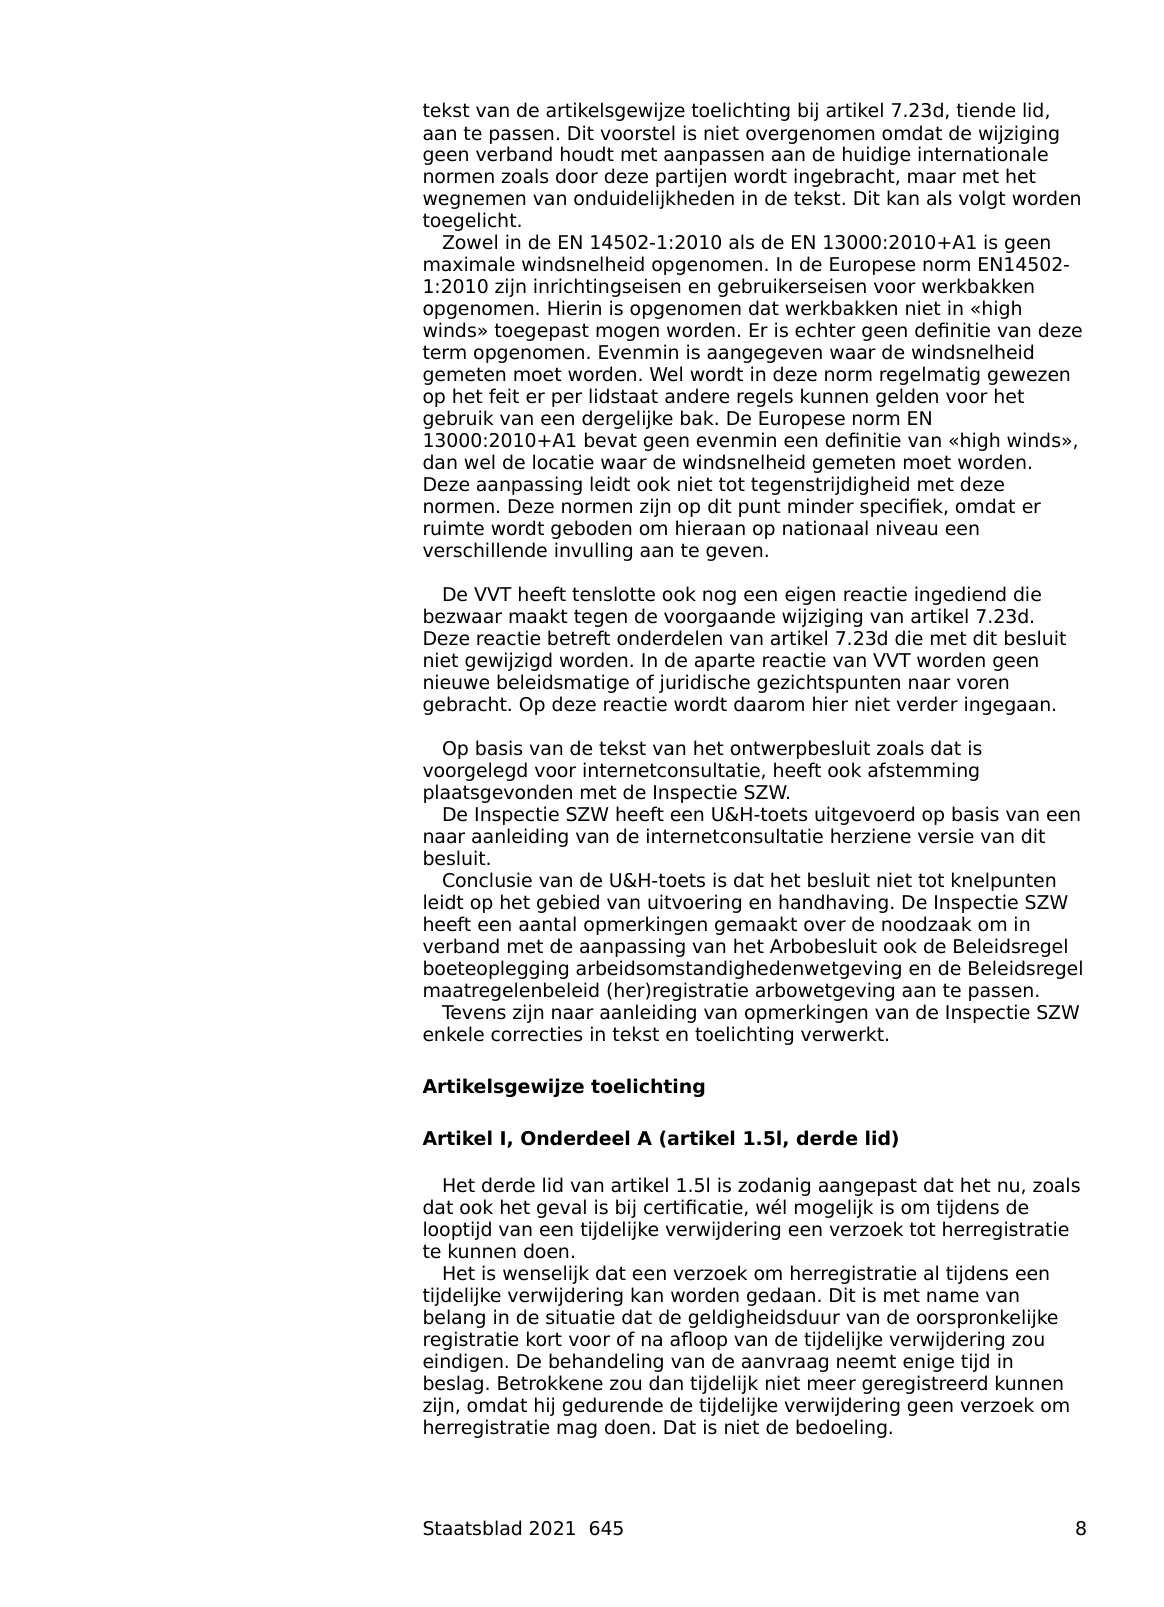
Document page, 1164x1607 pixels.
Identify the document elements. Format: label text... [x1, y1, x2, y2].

text tekst van de artikelsgewijze toelichting bij artikel 7.23d, tiende lid, aan te passen. Dit voorstel is niet overgenomen omdat de wijziging geen verband houdt met aanpassen aan de huidige internationale normen zoals door deze partijen wordt ingebracht, maar met het wegnemen van onduidelijkheden in de tekst. Dit kan als volgt worden toegelicht. [422, 100, 1087, 232]
text Het derde lid van artikel 1.5l is zodanig aangepast dat het nu, zoals dat ook het geval is bij certificatie, wél mogelijk is om tijdens de looptijd van een tijdelijke verwijdering een verzoek tot herregistratie te kunnen doen. [422, 1175, 1087, 1263]
text De Inspectie SZW heeft een U&H-toets uitgevoerd op basis van een naar aanleiding van de internetconsultatie herziene versie van dit besluit. [422, 804, 1087, 870]
text Het is wenselijk dat een verzoek om herregistratie al tijdens een tijdelijke verwijdering kan worden gedaan. Dit is met name van belang in de situatie dat de geldigheidsduur van de oorspronkelijke registratie kort voor of na afloop van de tijdelijke verwijdering zou eindigen. De behandeling van de aanvraag neemt enige tijd in beslag. Betrokkene zou dan tijdelijk niet meer geregistreerd kunnen zijn, omdat hij gedurende de tijdelijke verwijdering geen verzoek om herregistratie mag doen. Dat is niet de bedoeling. [422, 1263, 1087, 1439]
text Tevens zijn naar aanleiding van opmerkingen van de Inspectie SZW enkele correcties in tekst en toelichting verwerkt. [422, 1002, 1087, 1046]
text Op basis van de tekst van het ontwerpbesluit zoals dat is voorgelegd voor internetconsultatie, heeft ook afstemming plaatsgevonden met de Inspectie SZW. [422, 738, 1087, 804]
text Conclusie van de U&H-toets is dat het besluit niet tot knelpunten leidt op het gebied van uitvoering en handhaving. De Inspectie SZW heeft een aantal opmerkingen gemaakt over de noodzaak om in verband met de aanpassing van het Arbobesluit ook de Beleidsregel boeteoplegging arbeidsomstandighedenwetgeving en de Beleidsregel maatregelenbeleid (her)registratie arbowetgeving aan te passen. [422, 870, 1087, 1002]
text De VVT heeft tenslotte ook nog een eigen reactie ingediend die bezwaar maakt tegen de voorgaande wijziging van artikel 7.23d. Deze reactie betreft onderdelen van artikel 7.23d die met dit besluit niet gewijzigd worden. In de aparte reactie van VVT worden geen nieuwe beleidsmatige of juridische gezichtspunten naar voren gebracht. Op deze reactie wordt daarom hier niet verder ingegaan. [422, 584, 1087, 716]
subtitle Artikel I, Onderdeel A (artikel 1.5l, derde lid) [422, 1128, 1087, 1150]
subtitle Artikelsgewijze toelichting [422, 1076, 1087, 1098]
text Zowel in de EN 14502-1:2010 als de EN 13000:2010+A1 is geen maximale windsnelheid opgenomen. In de Europese norm EN14502-1:2010 zijn inrichtingseisen en gebruikerseisen voor werkbakken opgenomen. Hierin is opgenomen dat werkbakken niet in «high winds» toegepast mogen worden. Er is echter geen definitie van deze term opgenomen. Evenmin is aangegeven waar de windsnelheid gemeten moet worden. Wel wordt in deze norm regelmatig gewezen op het feit er per lidstaat andere regels kunnen gelden voor het gebruik van een dergelijke bak. De Europese norm EN 13000:2010+A1 bevat geen evenmin een definitie van «high winds», dan wel de locatie waar de windsnelheid gemeten moet worden. Deze aanpassing leidt ook niet tot tegenstrijdigheid met deze normen. Deze normen zijn op dit punt minder specifiek, omdat er ruimte wordt geboden om hieraan op nationaal niveau een verschillende invulling aan te geven. [422, 232, 1087, 562]
